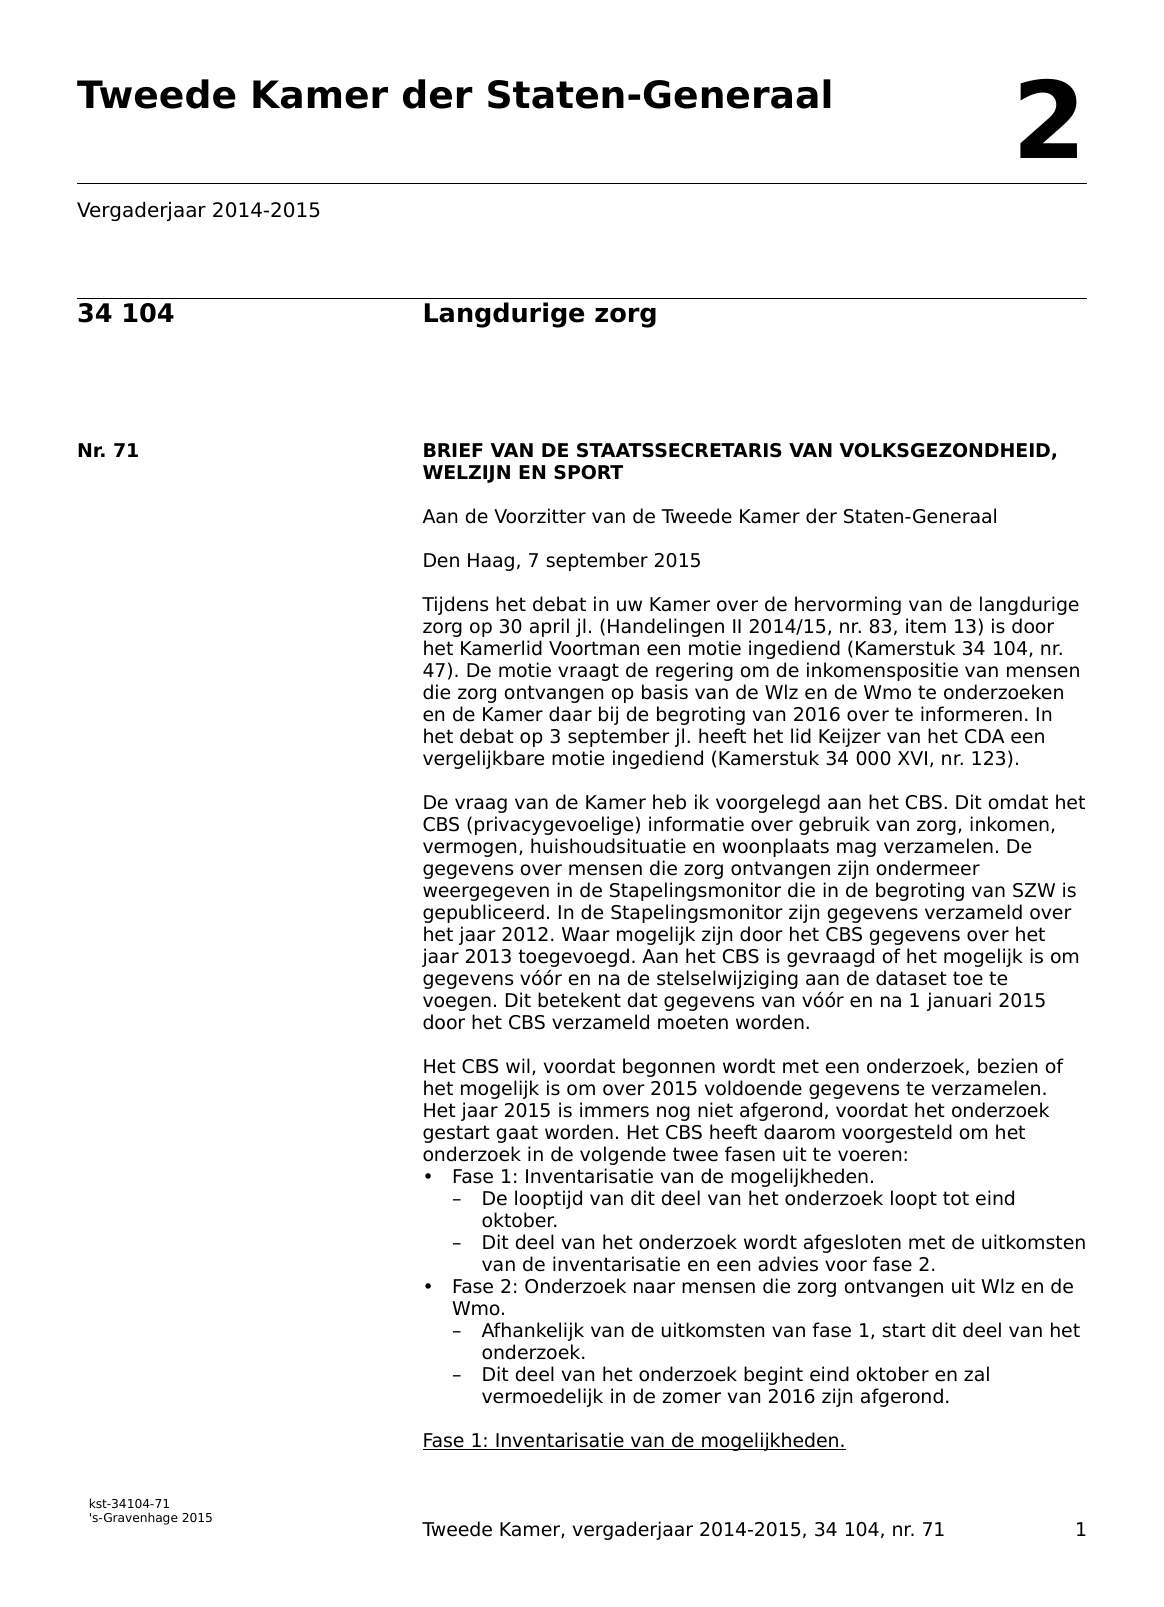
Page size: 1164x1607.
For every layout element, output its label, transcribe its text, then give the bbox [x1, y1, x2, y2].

text kst-34104-71 [88, 1497, 323, 1511]
subtitle 34 104 Langdurige zorg [77, 299, 1087, 329]
subtitle Nr. 71 BRIEF VAN DE STAATSSECRETARIS VAN VOLKSGEZONDHEID, WELZIJN EN SPORT [77, 440, 1087, 484]
text Fase 1: Inventarisatie van de mogelijkheden. [422, 1430, 1087, 1452]
text – Dit deel van het onderzoek begint eind oktober en zal vermoedelijk in de zomer van 2016 zijn afgerond. [452, 1364, 1087, 1408]
text • Fase 1: Inventarisatie van de mogelijkheden. [422, 1166, 1087, 1188]
text De vraag van de Kamer heb ik voorgelegd aan het CBS. Dit omdat het CBS (privacygevoelige) informatie over gebruik van zorg, inkomen, vermogen, huishoudsituatie en woonplaats mag verzamelen. De gegevens over mensen die zorg ontvangen zijn ondermeer weergegeven in de Stapelingsmonitor die in de begroting van SZW is gepubliceerd. In de Stapelingsmonitor zijn gegevens verzameld over het jaar 2012. Waar mogelijk zijn door het CBS gegevens over het jaar 2013 toegevoegd. Aan het CBS is gevraagd of het mogelijk is om gegevens vóór en na de stelselwijziging aan de dataset toe te voegen. Dit betekent dat gegevens van vóór en na 1 januari 2015 door het CBS verzameld moeten worden. [422, 792, 1087, 1034]
text – De looptijd van dit deel van het onderzoek loopt tot eind oktober. [452, 1188, 1087, 1232]
text Het CBS wil, voordat begonnen wordt met een onderzoek, bezien of het mogelijk is om over 2015 voldoende gegevens te verzamelen. Het jaar 2015 is immers nog niet afgerond, voordat het onderzoek gestart gaat worden. Het CBS heeft daarom voorgesteld om het onderzoek in de volgende twee fasen uit te voeren: [422, 1056, 1087, 1166]
table_cell Vergaderjaar 2014-2015 [77, 184, 1087, 298]
table_header 2 [886, 59, 1087, 183]
text Tijdens het debat in uw Kamer over de hervorming van de langdurige zorg op 30 april jl. (Handelingen II 2014/15, nr. 83, item 13) is door het Kamerlid Voortman een motie ingediend (Kamerstuk 34 104, nr. 47). De motie vraagt de regering om de inkomenspositie van mensen die zorg ontvangen op basis van de Wlz en de Wmo te onderzoeken en de Kamer daar bij de begroting van 2016 over te informeren. In het debat op 3 september jl. heeft het lid Keijzer van het CDA een vergelijkbare motie ingediend (Kamerstuk 34 000 XVI, nr. 123). [422, 594, 1087, 770]
text Den Haag, 7 september 2015 [422, 550, 1087, 572]
text 's-Gravenhage 2015 [88, 1511, 323, 1525]
text – Dit deel van het onderzoek wordt afgesloten met de uitkomsten van de inventarisatie en een advies voor fase 2. [452, 1232, 1087, 1276]
text Aan de Voorzitter van de Tweede Kamer der Staten-Generaal [422, 506, 1087, 528]
table_header Tweede Kamer der Staten-Generaal [77, 59, 886, 183]
text • Fase 2: Onderzoek naar mensen die zorg ontvangen uit Wlz en de Wmo. [422, 1276, 1087, 1320]
text – Afhankelijk van de uitkomsten van fase 1, start dit deel van het onderzoek. [452, 1320, 1087, 1364]
